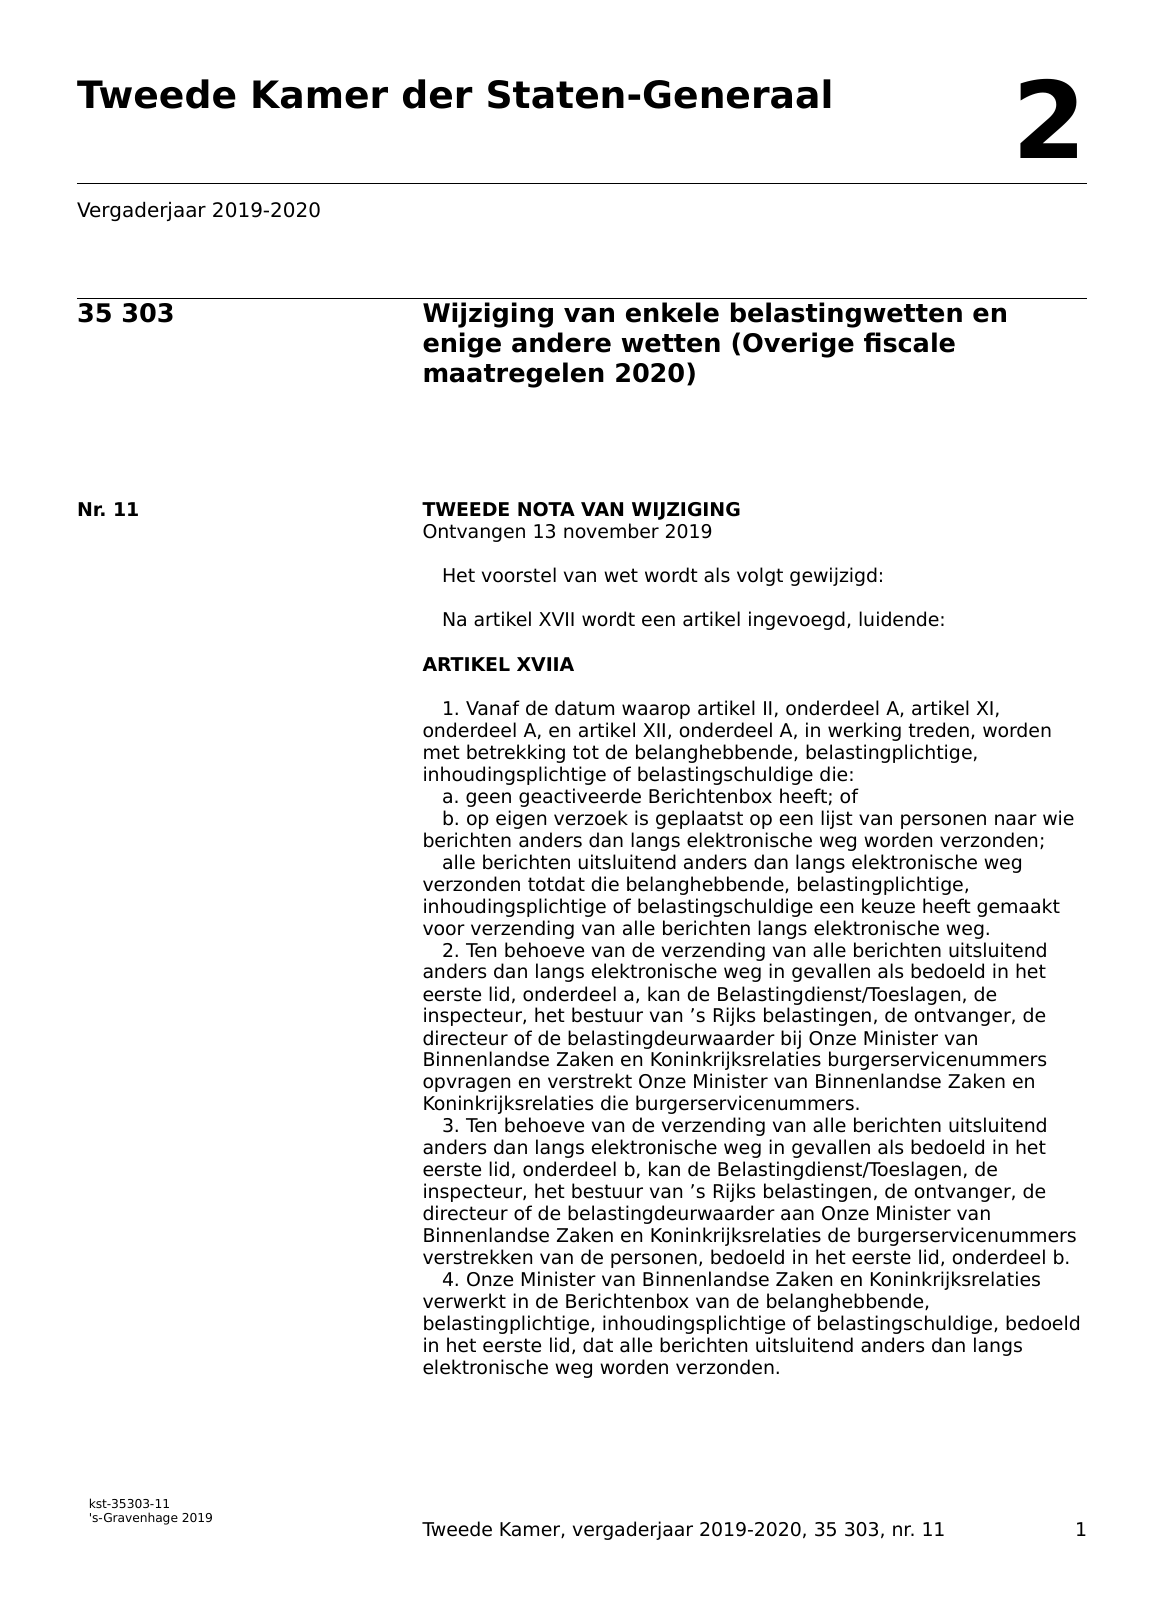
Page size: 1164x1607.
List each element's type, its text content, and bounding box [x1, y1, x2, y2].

text alle berichten uitsluitend anders dan langs elektronische weg verzonden totdat die belanghebbende, belastingplichtige, inhoudingsplichtige of belastingschuldige een keuze heeft gemaakt voor verzending van alle berichten langs elektronische weg. [422, 852, 1087, 939]
table_cell Vergaderjaar 2019-2020 [77, 184, 1087, 298]
subtitle 35 303 Wijziging van enkele belastingwetten en enige andere wetten (Overige fiscale maatregelen 2020) [77, 299, 1087, 388]
text 3. Ten behoeve van de verzending van alle berichten uitsluitend anders dan langs elektronische weg in gevallen als bedoeld in het eerste lid, onderdeel b, kan de Belastingdienst/Toeslagen, de inspecteur, het bestuur van ’s Rijks belastingen, de ontvanger, de directeur of de belastingdeurwaarder aan Onze Minister van Binnenlandse Zaken en Koninkrijksrelaties de burgerservicenummers verstrekken van de personen, bedoeld in het eerste lid, onderdeel b. [422, 1115, 1087, 1269]
text Ontvangen 13 november 2019 [422, 521, 1087, 543]
text b. op eigen verzoek is geplaatst op een lijst van personen naar wie berichten anders dan langs elektronische weg worden verzonden; [422, 808, 1087, 852]
text 2. Ten behoeve van de verzending van alle berichten uitsluitend anders dan langs elektronische weg in gevallen als bedoeld in het eerste lid, onderdeel a, kan de Belastingdienst/Toeslagen, de inspecteur, het bestuur van ’s Rijks belastingen, de ontvanger, de directeur of de belastingdeurwaarder bij Onze Minister van Binnenlandse Zaken en Koninkrijksrelaties burgerservicenummers opvragen en verstrekt Onze Minister van Binnenlandse Zaken en Koninkrijksrelaties die burgerservicenummers. [422, 939, 1087, 1115]
text Het voorstel van wet wordt als volgt gewijzigd: [422, 565, 1087, 587]
text 4. Onze Minister van Binnenlandse Zaken en Koninkrijksrelaties verwerkt in de Berichtenbox van de belanghebbende, belastingplichtige, inhoudingsplichtige of belastingschuldige, bedoeld in het eerste lid, dat alle berichten uitsluitend anders dan langs elektronische weg worden verzonden. [422, 1269, 1087, 1379]
text kst-35303-11 [88, 1497, 323, 1511]
table_header Tweede Kamer der Staten-Generaal [77, 59, 886, 183]
subtitle ARTIKEL XVIIA [422, 653, 1087, 676]
subtitle Nr. 11 TWEEDE NOTA VAN WIJZIGING [77, 499, 1087, 521]
text 1. Vanaf de datum waarop artikel II, onderdeel A, artikel XI, onderdeel A, en artikel XII, onderdeel A, in werking treden, worden met betrekking tot de belanghebbende, belastingplichtige, inhoudingsplichtige of belastingschuldige die: [422, 698, 1087, 786]
table_header 2 [886, 59, 1087, 183]
text Na artikel XVII wordt een artikel ingevoegd, luidende: [422, 609, 1087, 631]
text 's-Gravenhage 2019 [88, 1511, 323, 1525]
text a. geen geactiveerde Berichtenbox heeft; of [422, 786, 1087, 808]
